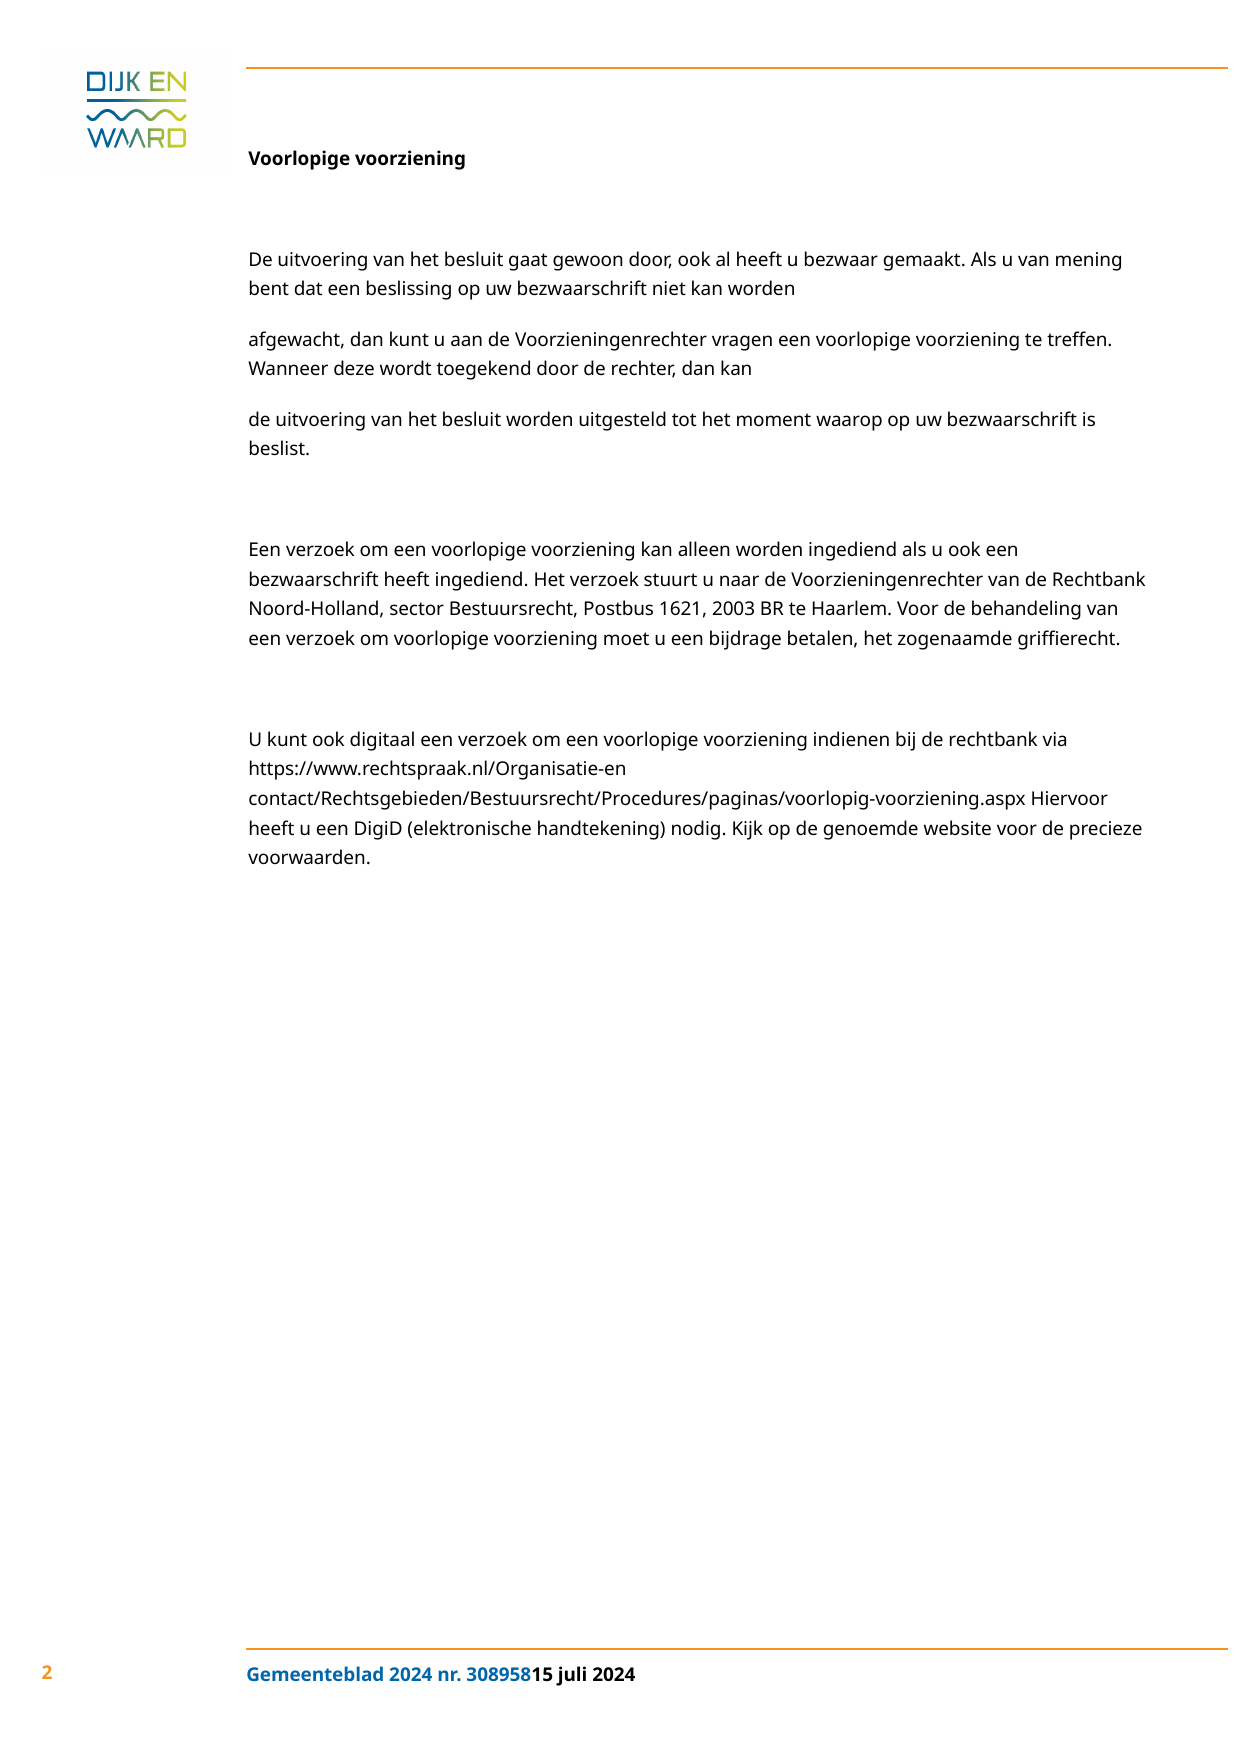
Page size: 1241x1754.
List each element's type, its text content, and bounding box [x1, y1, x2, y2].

text de uitvoering van het besluit worden uitgesteld tot het moment waarop op uw bezwaarschrift is beslist. [248, 406, 1152, 461]
text De uitvoering van het besluit gaat gewoon door, ook al heeft u bezwaar gemaakt. Als u van mening bent dat een beslissing op uw bezwaarschrift niet kan worden [248, 246, 1152, 301]
text Een verzoek om een voorlopige voorziening kan alleen worden ingediend als u ook een bezwaarschrift heeft ingediend. Het verzoek stuurt u naar de Voorzieningenrechter van de Rechtbank Noord-Holland, sector Bestuursrecht, Postbus 1621, 2003 BR te Haarlem. Voor de behandeling van een verzoek om voorlopige voorziening moet u een bijdrage betalen, het zogenaamde griffierecht. [248, 536, 1152, 651]
picture [41, 47, 231, 172]
text Voorlopige voorziening [248, 145, 1152, 171]
text afgewacht, dan kunt u aan de Voorzieningenrechter vragen een voorlopige voorziening te treffen. Wanneer deze wordt toegekend door de rechter, dan kan [248, 326, 1152, 381]
text U kunt ook digitaal een verzoek om een voorlopige voorziening indienen bij de rechtbank via https://www.rechtspraak.nl/Organisatie-en contact/Rechtsgebieden/Bestuursrecht/Procedures/paginas/voorlopig-voorziening.aspx Hiervoor heeft u een DigiD (elektronische handtekening) nodig. Kijk op de genoemde website voor de precieze voorwaarden. [248, 726, 1152, 870]
